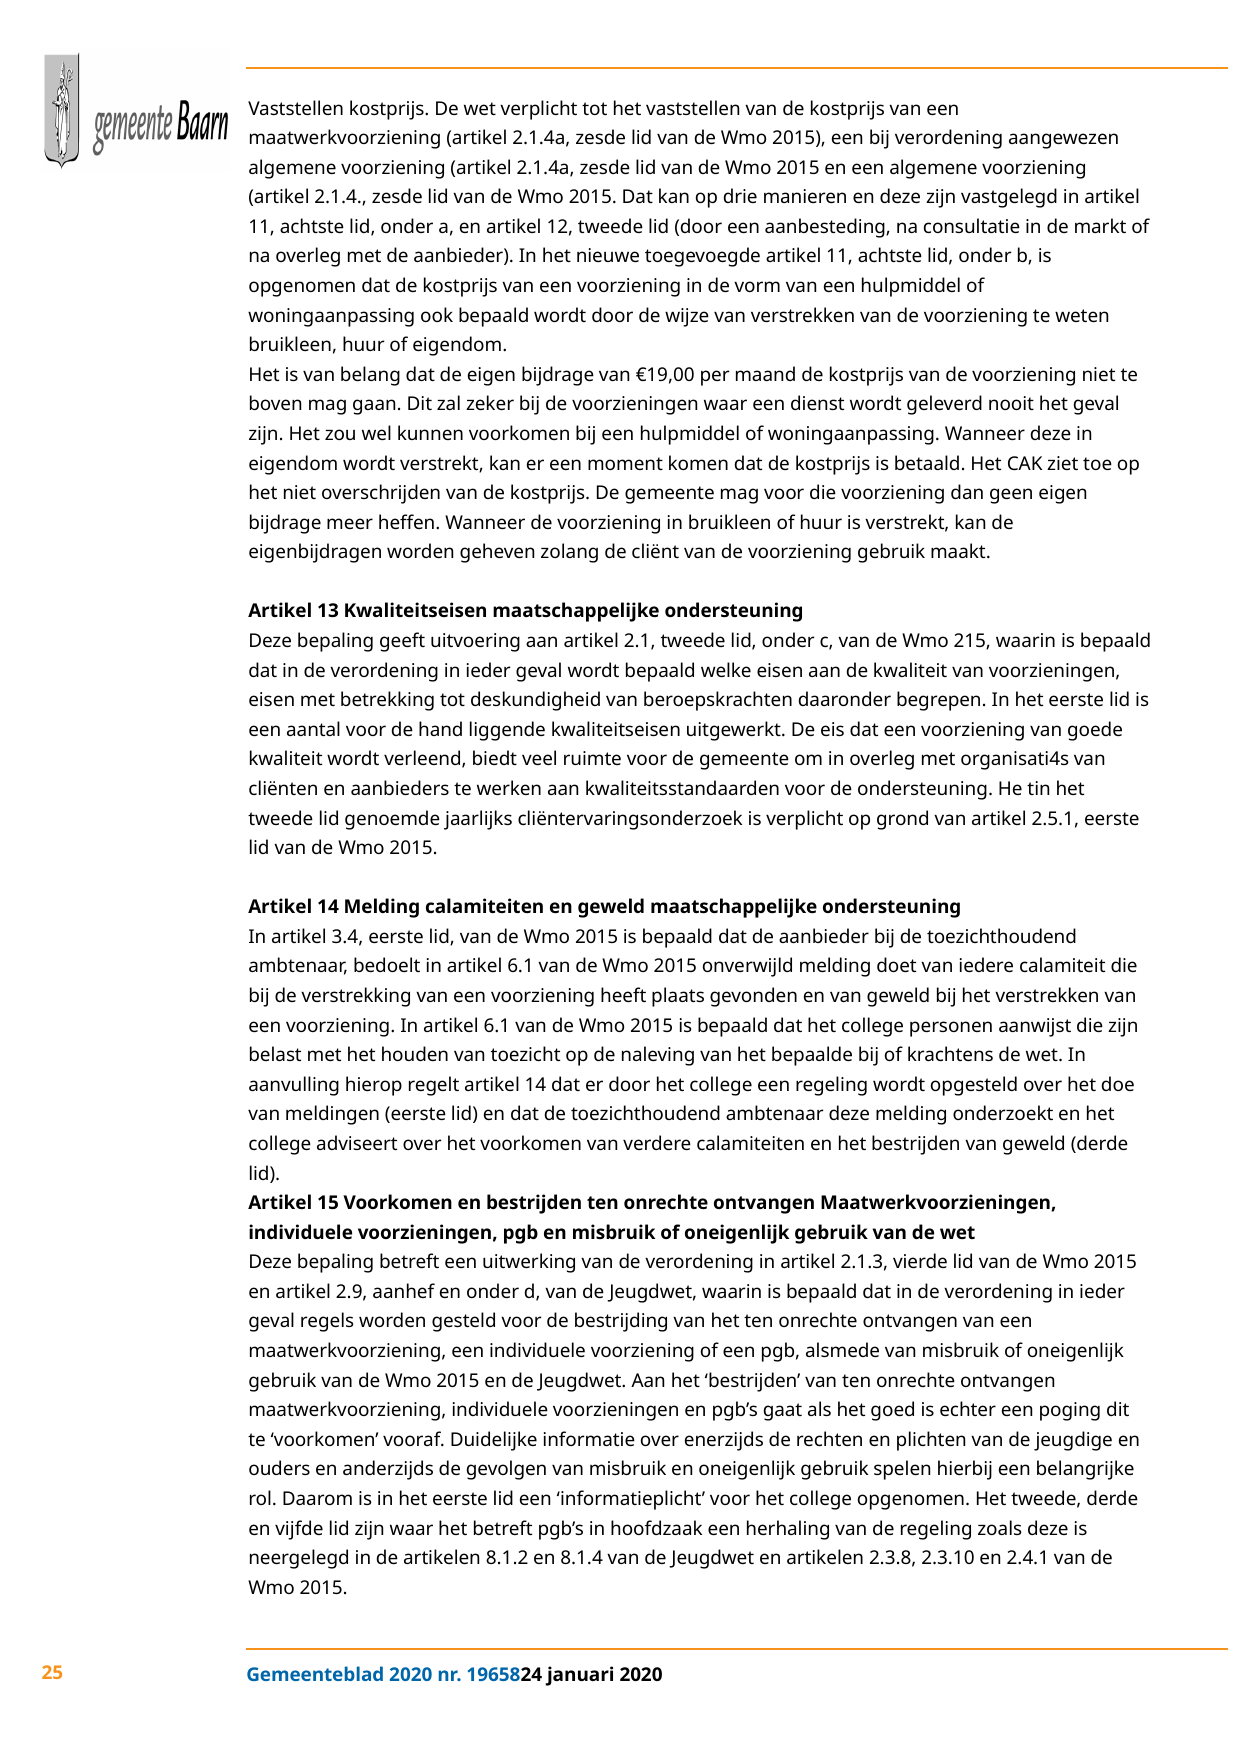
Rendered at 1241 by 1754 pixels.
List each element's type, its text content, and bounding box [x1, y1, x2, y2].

text Artikel 15 Voorkomen en bestrijden ten onrechte ontvangen Maatwerkvoorzieningen, individuele voorzieningen, pgb en misbruik of oneigenlijk gebruik van de wet [248, 1189, 1152, 1245]
text In artikel 3.4, eerste lid, van de Wmo 2015 is bepaald dat de aanbieder bij de toezichthoudend ambtenaar, bedoelt in artikel 6.1 van de Wmo 2015 onverwijld melding doet van iedere calamiteit die bij de verstrekking van een voorziening heeft plaats gevonden en van geweld bij het verstrekken van een voorziening. In artikel 6.1 van de Wmo 2015 is bepaald dat het college personen aanwijst die zijn belast met het houden van toezicht op de naleving van het bepaalde bij of krachtens de wet. In aanvulling hierop regelt artikel 14 dat er door het college een regeling wordt opgesteld over het doe van meldingen (eerste lid) en dat de toezichthoudend ambtenaar deze melding onderzoekt en het college adviseert over het voorkomen van verdere calamiteiten en het bestrijden van geweld (derde lid). [248, 923, 1152, 1186]
text Het is van belang dat de eigen bijdrage van €19,00 per maand de kostprijs van de voorziening niet te boven mag gaan. Dit zal zeker bij de voorzieningen waar een dienst wordt geleverd nooit het geval zijn. Het zou wel kunnen voorkomen bij een hulpmiddel of woningaanpassing. Wanneer deze in eigendom wordt verstrekt, kan er een moment komen dat de kostprijs is betaald. Het CAK ziet toe op het niet overschrijden van de kostprijs. De gemeente mag voor die voorziening dan geen eigen bijdrage meer heffen. Wanneer de voorziening in bruikleen of huur is verstrekt, kan de eigenbijdragen worden geheven zolang de cliënt van de voorziening gebruik maakt. [248, 361, 1152, 564]
text Vaststellen kostprijs. De wet verplicht tot het vaststellen van de kostprijs van een maatwerkvoorziening (artikel 2.1.4a, zesde lid van de Wmo 2015), een bij verordening aangewezen algemene voorziening (artikel 2.1.4a, zesde lid van de Wmo 2015 en een algemene voorziening (artikel 2.1.4., zesde lid van de Wmo 2015. Dat kan op drie manieren en deze zijn vastgelegd in artikel 11, achtste lid, onder a, en artikel 12, tweede lid (door een aanbesteding, na consultatie in de markt of na overleg met de aanbieder). In het nieuwe toegevoegde artikel 11, achtste lid, onder b, is opgenomen dat de kostprijs van een voorziening in de vorm van een hulpmiddel of woningaanpassing ook bepaald wordt door de wijze van verstrekken van de voorziening te weten bruikleen, huur of eigendom. [248, 95, 1152, 357]
text Artikel 13 Kwaliteitseisen maatschappelijke ondersteuning [248, 598, 1152, 623]
text Artikel 14 Melding calamiteiten en geweld maatschappelijke ondersteuning [248, 893, 1152, 919]
text Deze bepaling geeft uitvoering aan artikel 2.1, tweede lid, onder c, van de Wmo 215, waarin is bepaald dat in de verordening in ieder geval wordt bepaald welke eisen aan de kwaliteit van voorzieningen, eisen met betrekking tot deskundigheid van beroepskrachten daaronder begrepen. In het eerste lid is een aantal voor de hand liggende kwaliteitseisen uitgewerkt. De eis dat een voorziening van goede kwaliteit wordt verleend, biedt veel ruimte voor de gemeente om in overleg met organisati4s van cliënten en aanbieders te werken aan kwaliteitsstandaarden voor de ondersteuning. He tin het tweede lid genoemde jaarlijks cliëntervaringsonderzoek is verplicht op grond van artikel 2.5.1, eerste lid van de Wmo 2015. [248, 627, 1152, 860]
text Deze bepaling betreft een uitwerking van de verordening in artikel 2.1.3, vierde lid van de Wmo 2015 en artikel 2.9, aanhef en onder d, van de Jeugdwet, waarin is bepaald dat in de verordening in ieder geval regels worden gesteld voor de bestrijding van het ten onrechte ontvangen van een maatwerkvoorziening, een individuele voorziening of een pgb, alsmede van misbruik of oneigenlijk gebruik van de Wmo 2015 en de Jeugdwet. Aan het ‘bestrijden’ van ten onrechte ontvangen maatwerkvoorziening, individuele voorzieningen en pgb’s gaat als het goed is echter een poging dit te ‘voorkomen’ vooraf. Duidelijke informatie over enerzijds de rechten en plichten van de jeugdige en ouders en anderzijds de gevolgen van misbruik en oneigenlijk gebruik spelen hierbij een belangrijke rol. Daarom is in het eerste lid een ‘informatieplicht’ voor het college opgenomen. Het tweede, derde en vijfde lid zijn waar het betreft pgb’s in hoofdzaak een herhaling van de regeling zoals deze is neergelegd in de artikelen 8.1.2 en 8.1.4 van de Jeugdwet en artikelen 2.3.8, 2.3.10 en 2.4.1 van de Wmo 2015. [248, 1248, 1152, 1600]
picture [41, 47, 231, 172]
